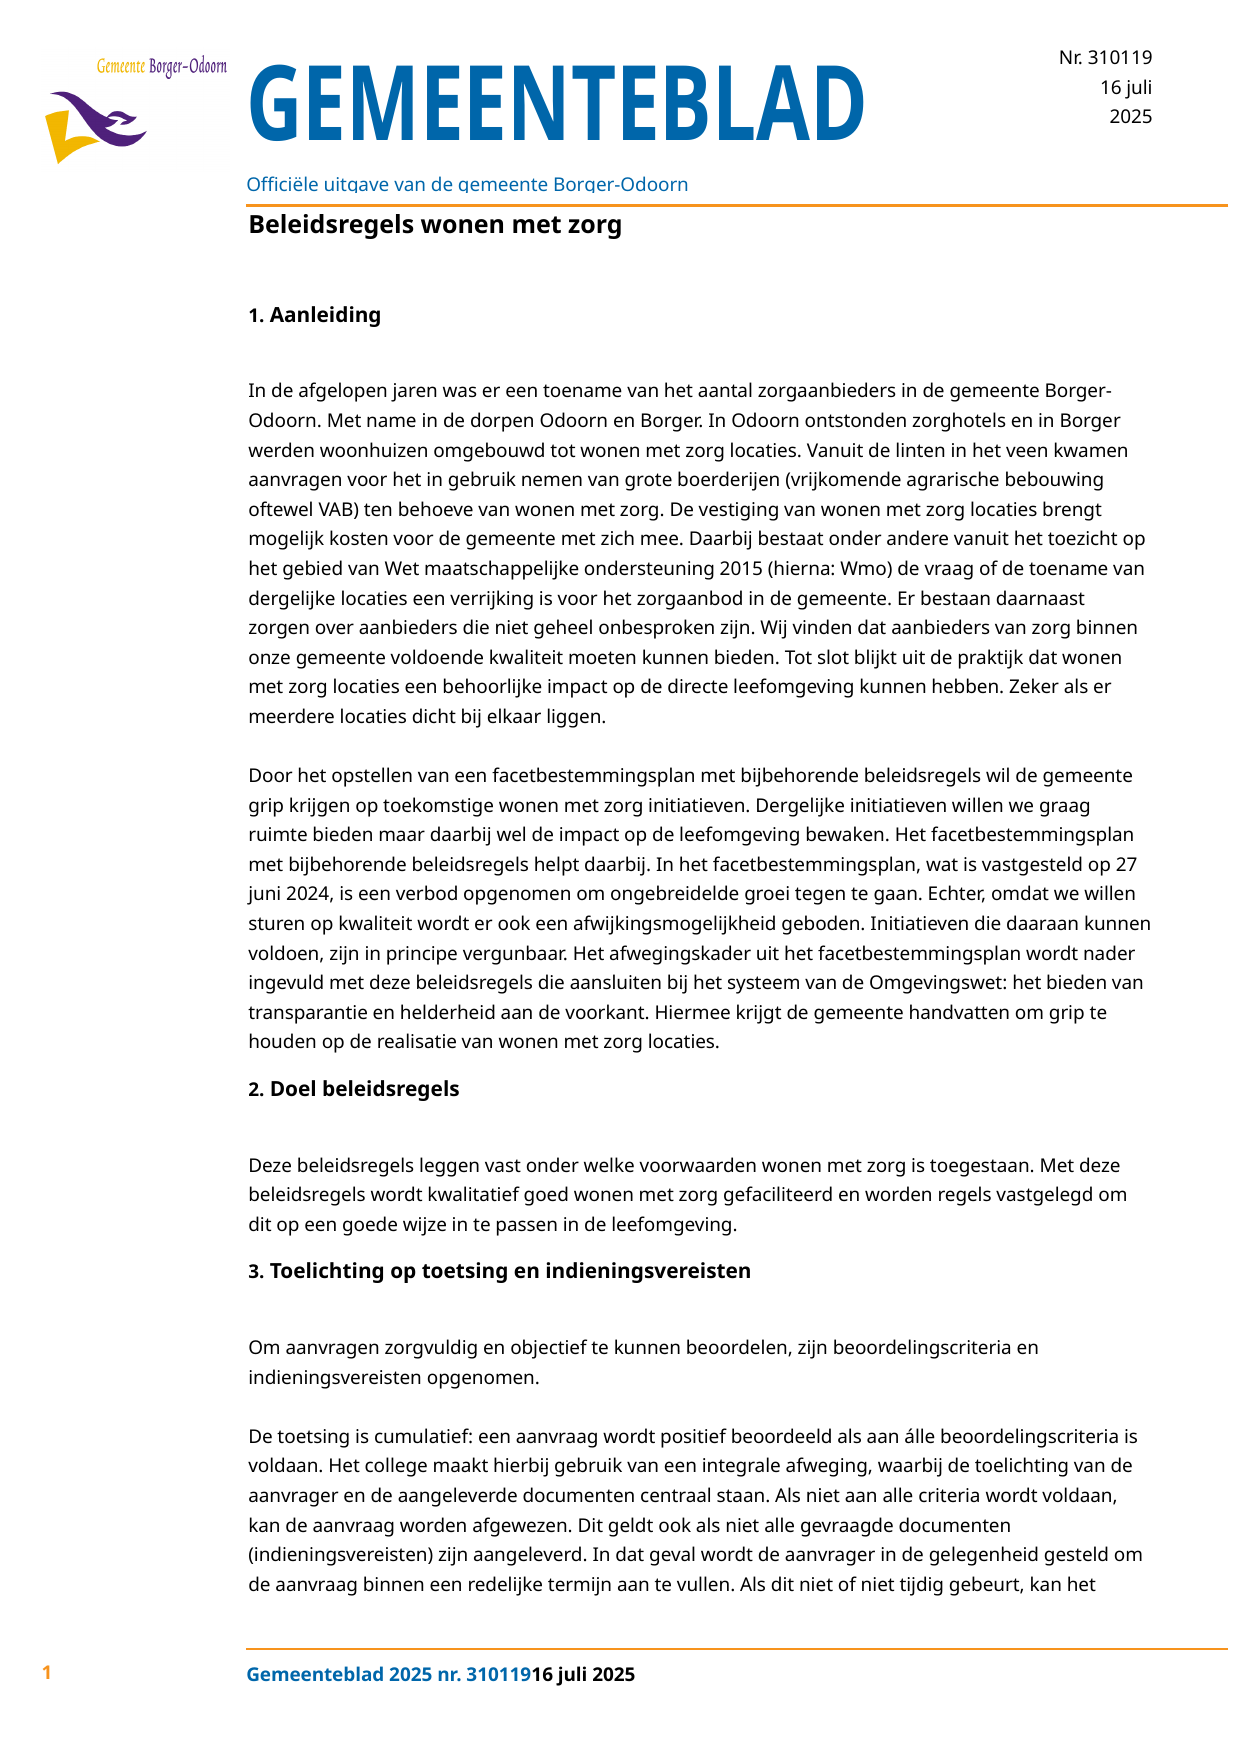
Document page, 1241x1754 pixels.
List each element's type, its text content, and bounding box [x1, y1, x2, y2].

text 2. Doel beleidsregels [248, 1074, 1152, 1102]
text De toetsing is cumulatief: een aanvraag wordt positief beoordeeld als aan álle beoordelingscriteria is voldaan. Het college maakt hierbij gebruik van een integrale afweging, waarbij de toelichting van de aanvrager en de aangeleverde documenten centraal staan. Als niet aan alle criteria wordt voldaan, kan de aanvraag worden afgewezen. Dit geldt ook als niet alle gevraagde documenten (indieningsvereisten) zijn aangeleverd. In dat geval wordt de aanvrager in de gelegenheid gesteld om de aanvraag binnen een redelijke termijn aan te vullen. Als dit niet of niet tijdig gebeurt, kan het [248, 1423, 1152, 1597]
text In de afgelopen jaren was er een toename van het aantal zorgaanbieders in de gemeente Borger-Odoorn. Met name in de dorpen Odoorn en Borger. In Odoorn ontstonden zorghotels en in Borger werden woonhuizen omgebouwd tot wonen met zorg locaties. Vanuit de linten in het veen kwamen aanvragen voor het in gebruik nemen van grote boerderijen (vrijkomende agrarische bebouwing oftewel VAB) ten behoeve van wonen met zorg. De vestiging van wonen met zorg locaties brengt mogelijk kosten voor de gemeente met zich mee. Daarbij bestaat onder andere vanuit het toezicht op het gebied van Wet maatschappelijke ondersteuning 2015 (hierna: Wmo) de vraag of de toename van dergelijke locaties een verrijking is voor het zorgaanbod in de gemeente. Er bestaan daarnaast zorgen over aanbieders die niet geheel onbesproken zijn. Wij vinden dat aanbieders van zorg binnen onze gemeente voldoende kwaliteit moeten kunnen bieden. Tot slot blijkt uit de praktijk dat wonen met zorg locaties een behoorlijke impact op de directe leefomgeving kunnen hebben. Zeker als er meerdere locaties dicht bij elkaar liggen. [248, 378, 1152, 729]
text Om aanvragen zorgvuldig en objectief te kunnen beoordelen, zijn beoordelingscriteria en indieningsvereisten opgenomen. [248, 1334, 1152, 1389]
text Deze beleidsregels leggen vast onder welke voorwaarden wonen met zorg is toegestaan. Met deze beleidsregels wordt kwalitatief goed wonen met zorg gefaciliteerd en worden regels vastgelegd om dit op een goede wijze in te passen in de leefomgeving. [248, 1152, 1152, 1237]
text Door het opstellen van een facetbestemmingsplan met bijbehorende beleidsregels wil de gemeente grip krijgen op toekomstige wonen met zorg initiatieven. Dergelijke initiatieven willen we graag ruimte bieden maar daarbij wel de impact op de leefomgeving bewaken. Het facetbestemmingsplan met bijbehorende beleidsregels helpt daarbij. In het facetbestemmingsplan, wat is vastgesteld op 27 juni 2024, is een verbod opgenomen om ongebreidelde groei tegen te gaan. Echter, omdat we willen sturen op kwaliteit wordt er ook een afwijkingsmogelijkheid geboden. Initiatieven die daaraan kunnen voldoen, zijn in principe vergunbaar. Het afwegingskader uit het facetbestemmingsplan wordt nader ingevuld met deze beleidsregels die aansluiten bij het systeem van de Omgevingswet: het bieden van transparantie en helderheid aan de voorkant. Hiermee krijgt de gemeente handvatten om grip te houden op de realisatie van wonen met zorg locaties. [248, 762, 1152, 1054]
text Beleidsregels wonen met zorg [248, 207, 1152, 241]
picture [41, 47, 231, 172]
text 3. Toelichting op toetsing en indieningsvereisten [248, 1257, 1152, 1285]
text 1. Aanleiding [248, 300, 1152, 328]
